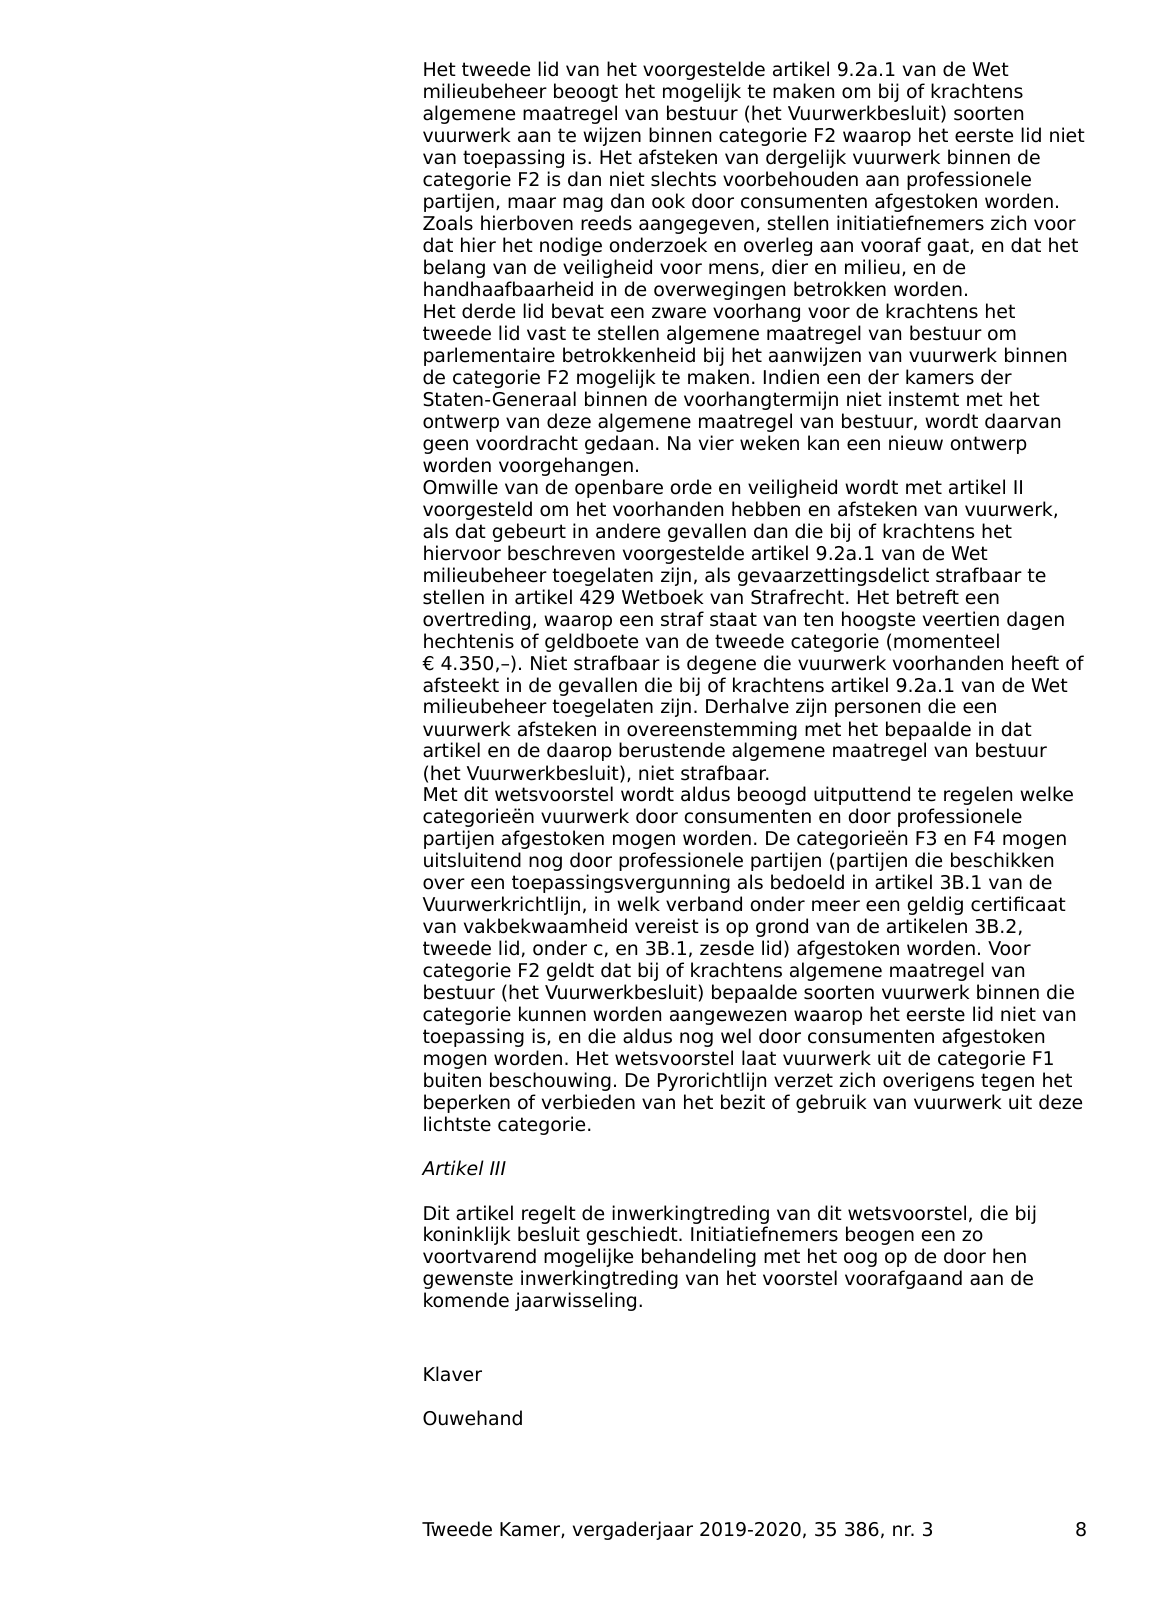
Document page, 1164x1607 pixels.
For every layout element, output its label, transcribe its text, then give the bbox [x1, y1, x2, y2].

subtitle Artikel III [422, 1158, 1087, 1180]
text Klaver Ouwehand [422, 1342, 1087, 1430]
text Het tweede lid van het voorgestelde artikel 9.2a.1 van de Wet milieubeheer beoogt het mogelijk te maken om bij of krachtens algemene maatregel van bestuur (het Vuurwerkbesluit) soorten vuurwerk aan te wijzen binnen categorie F2 waarop het eerste lid niet van toepassing is. Het afsteken van dergelijk vuurwerk binnen de categorie F2 is dan niet slechts voorbehouden aan professionele partijen, maar mag dan ook door consumenten afgestoken worden. Zoals hierboven reeds aangegeven, stellen initiatiefnemers zich voor dat hier het nodige onderzoek en overleg aan vooraf gaat, en dat het belang van de veiligheid voor mens, dier en milieu, en de handhaafbaarheid in de overwegingen betrokken worden. [422, 59, 1087, 301]
text Met dit wetsvoorstel wordt aldus beoogd uitputtend te regelen welke categorieën vuurwerk door consumenten en door professionele partijen afgestoken mogen worden. De categorieën F3 en F4 mogen uitsluitend nog door professionele partijen (partijen die beschikken over een toepassingsvergunning als bedoeld in artikel 3B.1 van de Vuurwerkrichtlijn, in welk verband onder meer een geldig certificaat van vakbekwaamheid vereist is op grond van de artikelen 3B.2, tweede lid, onder c, en 3B.1, zesde lid) afgestoken worden. Voor categorie F2 geldt dat bij of krachtens algemene maatregel van bestuur (het Vuurwerkbesluit) bepaalde soorten vuurwerk binnen die categorie kunnen worden aangewezen waarop het eerste lid niet van toepassing is, en die aldus nog wel door consumenten afgestoken mogen worden. Het wetsvoorstel laat vuurwerk uit de categorie F1 buiten beschouwing. De Pyrorichtlijn verzet zich overigens tegen het beperken of verbieden van het bezit of gebruik van vuurwerk uit deze lichtste categorie. [422, 784, 1087, 1136]
text Omwille van de openbare orde en veiligheid wordt met artikel II voorgesteld om het voorhanden hebben en afsteken van vuurwerk, als dat gebeurt in andere gevallen dan die bij of krachtens het hiervoor beschreven voorgestelde artikel 9.2a.1 van de Wet milieubeheer toegelaten zijn, als gevaarzettingsdelict strafbaar te stellen in artikel 429 Wetboek van Strafrecht. Het betreft een overtreding, waarop een straf staat van ten hoogste veertien dagen hechtenis of geldboete van de tweede categorie (momenteel € 4.350,–). Niet strafbaar is degene die vuurwerk voorhanden heeft of afsteekt in de gevallen die bij of krachtens artikel 9.2a.1 van de Wet milieubeheer toegelaten zijn. Derhalve zijn personen die een vuurwerk afsteken in overeenstemming met het bepaalde in dat artikel en de daarop berustende algemene maatregel van bestuur (het Vuurwerkbesluit), niet strafbaar. [422, 477, 1087, 784]
text Dit artikel regelt de inwerkingtreding van dit wetsvoorstel, die bij koninklijk besluit geschiedt. Initiatiefnemers beogen een zo voortvarend mogelijke behandeling met het oog op de door hen gewenste inwerkingtreding van het voorstel voorafgaand aan de komende jaarwisseling. [422, 1202, 1087, 1312]
text Het derde lid bevat een zware voorhang voor de krachtens het tweede lid vast te stellen algemene maatregel van bestuur om parlementaire betrokkenheid bij het aanwijzen van vuurwerk binnen de categorie F2 mogelijk te maken. Indien een der kamers der Staten-Generaal binnen de voorhangtermijn niet instemt met het ontwerp van deze algemene maatregel van bestuur, wordt daarvan geen voordracht gedaan. Na vier weken kan een nieuw ontwerp worden voorgehangen. [422, 301, 1087, 477]
